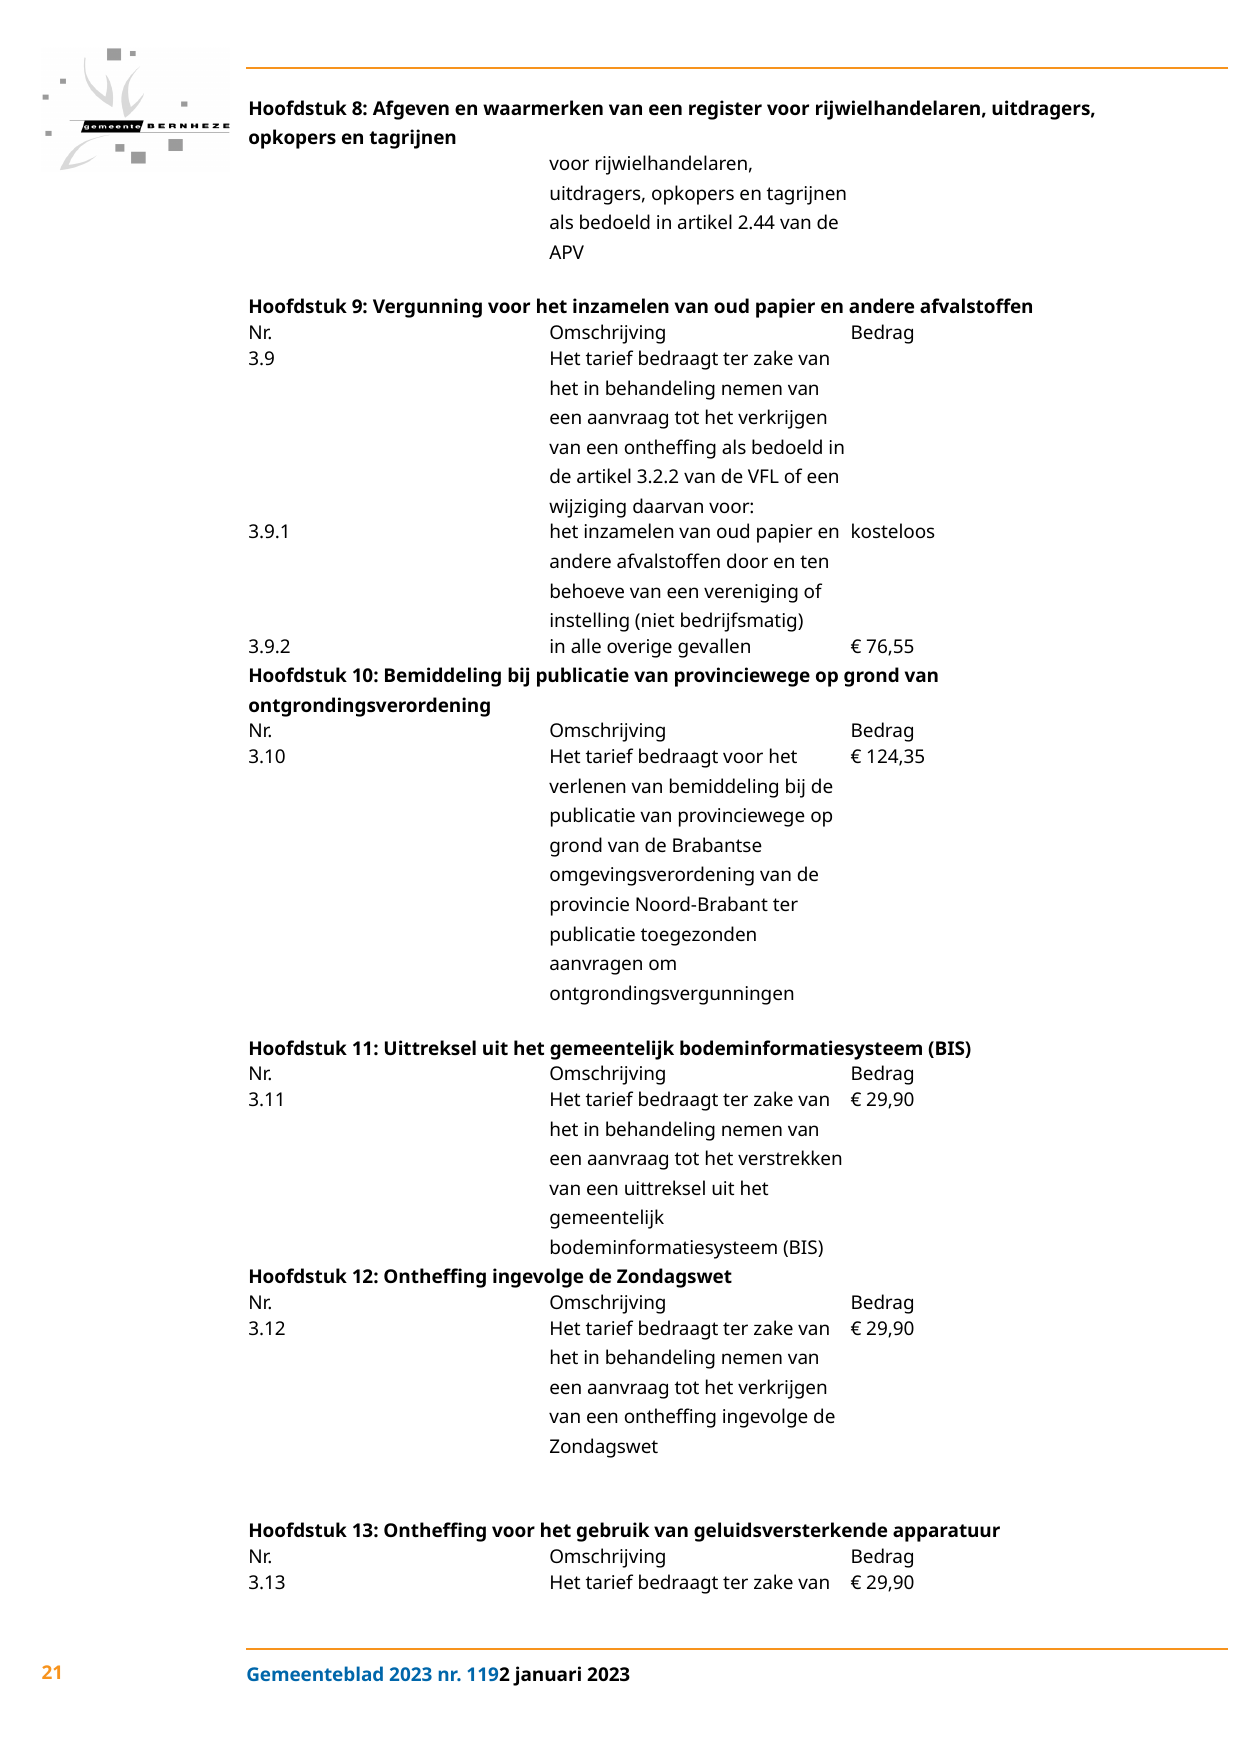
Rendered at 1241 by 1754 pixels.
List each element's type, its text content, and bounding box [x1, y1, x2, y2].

table_cell [850, 1459, 1152, 1484]
table_header [850, 1263, 1152, 1289]
table_cell Omschrijving [549, 718, 850, 743]
table_cell Nr. [248, 1061, 549, 1086]
table_cell 3.10 [248, 743, 549, 1006]
table_cell in alle overige gevallen [549, 633, 850, 659]
table_cell [248, 150, 549, 264]
table_cell [248, 1459, 549, 1484]
table_header Hoofdstuk 12: Ontheffing ingevolge de Zondagswet [248, 1263, 850, 1289]
picture [41, 47, 231, 172]
table_cell 3.9.1 [248, 519, 549, 633]
table_cell € 124,35 [850, 743, 1152, 1006]
table_cell 3.9 [248, 345, 549, 519]
table_cell [549, 265, 850, 290]
table_cell [248, 265, 549, 290]
table_cell [248, 1006, 549, 1031]
table_header Hoofdstuk 8: Afgeven en waarmerken van een register voor rijwielhandelaren, uitdragers, opkopers en tagrijnen [248, 95, 1152, 150]
table_cell kosteloos [850, 519, 1152, 633]
table_cell [549, 1459, 850, 1484]
table_cell [850, 1006, 1152, 1031]
table_cell Nr. [248, 1543, 549, 1569]
table_cell Omschrijving [549, 1061, 850, 1086]
table_cell Nr. [248, 319, 549, 345]
table_header Hoofdstuk 10: Bemiddeling bij publicatie van provinciewege op grond van ontgrondingsverordening [248, 662, 1152, 718]
table_cell Bedrag [850, 319, 1152, 345]
table_header Hoofdstuk 9: Vergunning voor het inzamelen van oud papier en andere afvalstoffen [248, 294, 1152, 319]
table_cell Het tarief bedraagt ter zake van het in behandeling nemen van een aanvraag tot het verkrijgen van een ontheffing ingevolge de Zondagswet [549, 1315, 850, 1459]
table_cell het inzamelen van oud papier en andere afvalstoffen door en ten behoeve van een vereniging of instelling (niet bedrijfsmatig) [549, 519, 850, 633]
table_cell € 76,55 [850, 633, 1152, 659]
table_header Hoofdstuk 13: Ontheffing voor het gebruik van geluidsversterkende apparatuur [248, 1518, 1152, 1543]
table_cell Nr. [248, 1289, 549, 1315]
table_cell € 29,90 [850, 1315, 1152, 1459]
table_cell Het tarief bedraagt ter zake van het in behandeling nemen van een aanvraag tot het verkrijgen van een ontheffing als bedoeld in de artikel 3.2.2 van de VFL of een wijziging daarvan voor: [549, 345, 850, 519]
table_cell Nr. [248, 718, 549, 743]
table_cell [549, 1006, 850, 1031]
table_cell Omschrijving [549, 1543, 850, 1569]
table_cell [850, 345, 1152, 519]
table_cell Omschrijving [549, 1289, 850, 1315]
table_cell voor rijwielhandelaren, uitdragers, opkopers en tagrijnen als bedoeld in artikel 2.44 van de APV [549, 150, 850, 264]
table_cell [850, 265, 1152, 290]
table_header Hoofdstuk 11: Uittreksel uit het gemeentelijk bodeminformatiesysteem (BIS) [248, 1035, 1152, 1061]
table_cell 3.11 [248, 1086, 549, 1260]
table_cell € 29,90 [850, 1569, 1152, 1594]
table_cell 3.9.2 [248, 633, 549, 659]
table_cell Het tarief bedraagt ter zake van [549, 1569, 850, 1594]
table_cell Bedrag [850, 718, 1152, 743]
table_cell 3.12 [248, 1315, 549, 1459]
table_cell Bedrag [850, 1543, 1152, 1569]
table_cell Het tarief bedraagt ter zake van het in behandeling nemen van een aanvraag tot het verstrekken van een uittreksel uit het gemeentelijk bodeminformatiesysteem (BIS) [549, 1086, 850, 1260]
table_cell Omschrijving [549, 319, 850, 345]
table_cell Het tarief bedraagt voor het verlenen van bemiddeling bij de publicatie van provinciewege op grond van de Brabantse omgevingsverordening van de provincie Noord-Brabant ter publicatie toegezonden aanvragen om ontgrondingsvergunningen [549, 743, 850, 1006]
table_cell 3.13 [248, 1569, 549, 1594]
table_cell Bedrag [850, 1289, 1152, 1315]
table_cell [850, 150, 1152, 264]
table_cell Bedrag [850, 1061, 1152, 1086]
table_cell € 29,90 [850, 1086, 1152, 1260]
